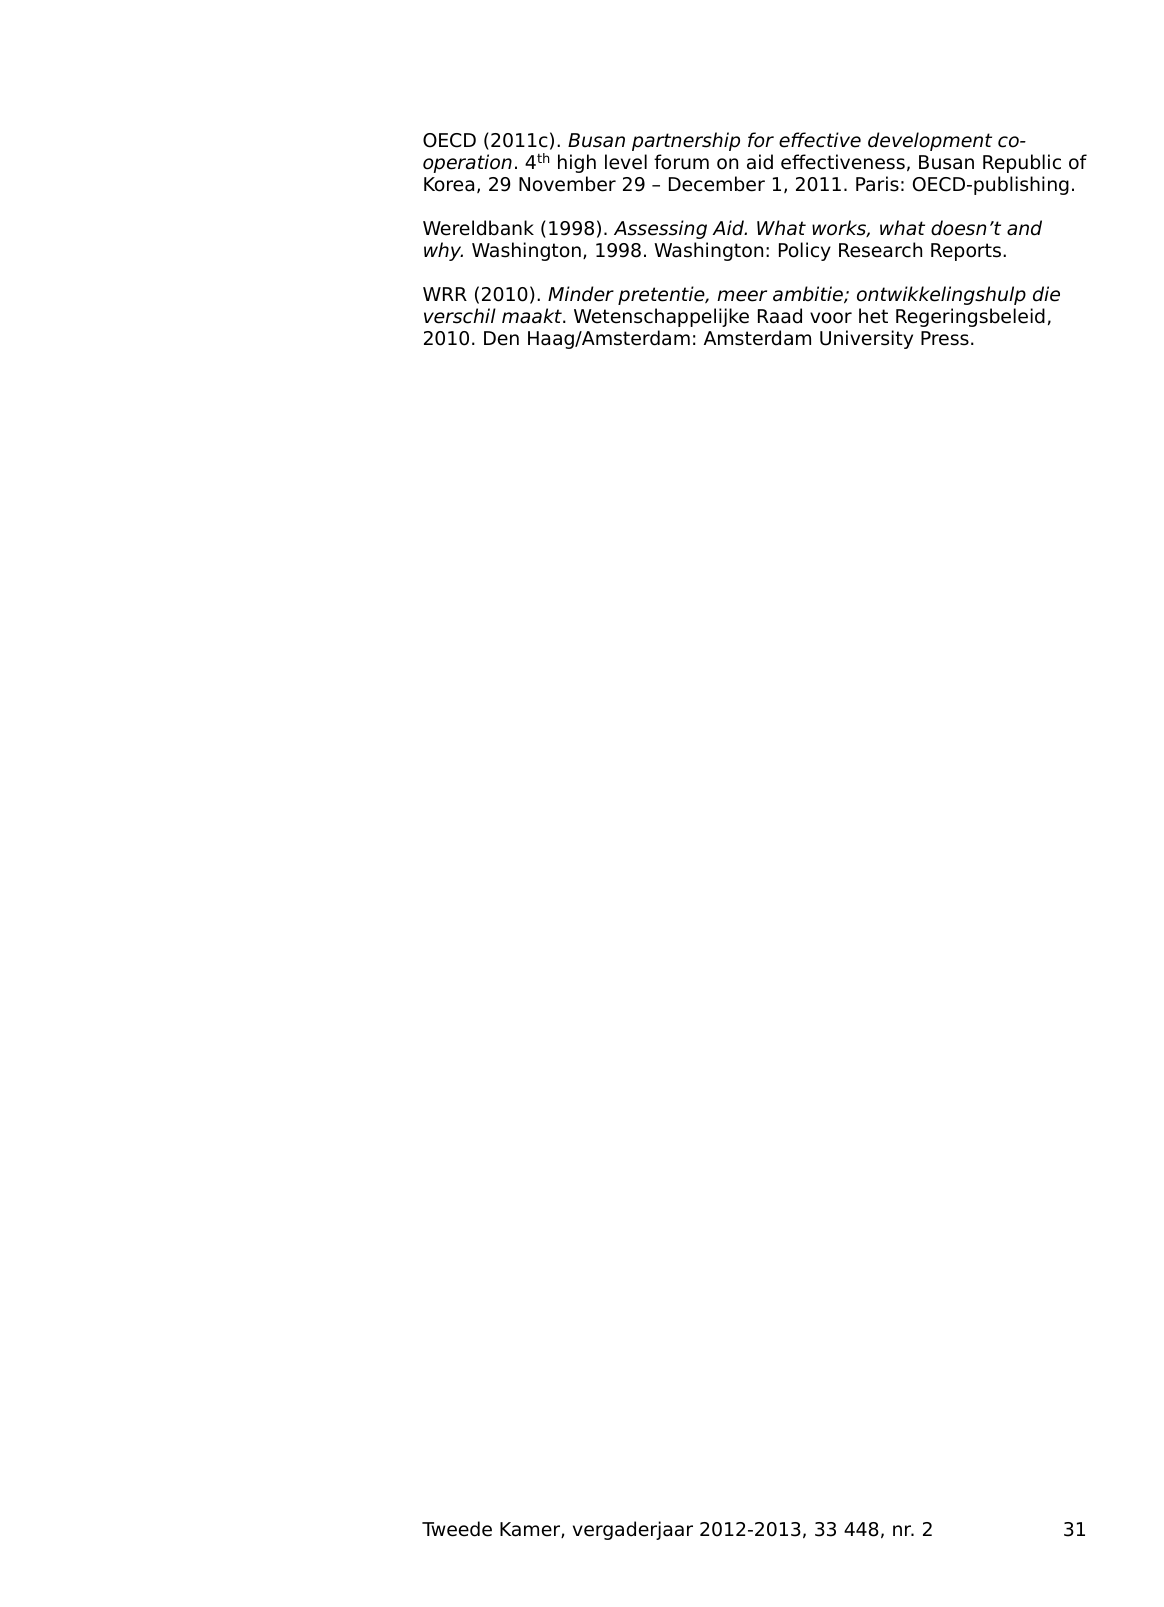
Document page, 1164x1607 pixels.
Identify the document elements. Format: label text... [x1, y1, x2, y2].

text OECD (2011c). Busan partnership for effective development co-operation. 4th high level forum on aid effectiveness, Busan Republic of Korea, 29 November 29 – December 1, 2011. Paris: OECD-publishing. [422, 130, 1087, 196]
text Wereldbank (1998). Assessing Aid. What works, what doesn’t and why. Washington, 1998. Washington: Policy Research Reports. [422, 218, 1087, 262]
text WRR (2010). Minder pretentie, meer ambitie; ontwikkelingshulp die verschil maakt. Wetenschappelijke Raad voor het Regeringsbeleid, 2010. Den Haag/Amsterdam: Amsterdam University Press. [422, 284, 1087, 350]
